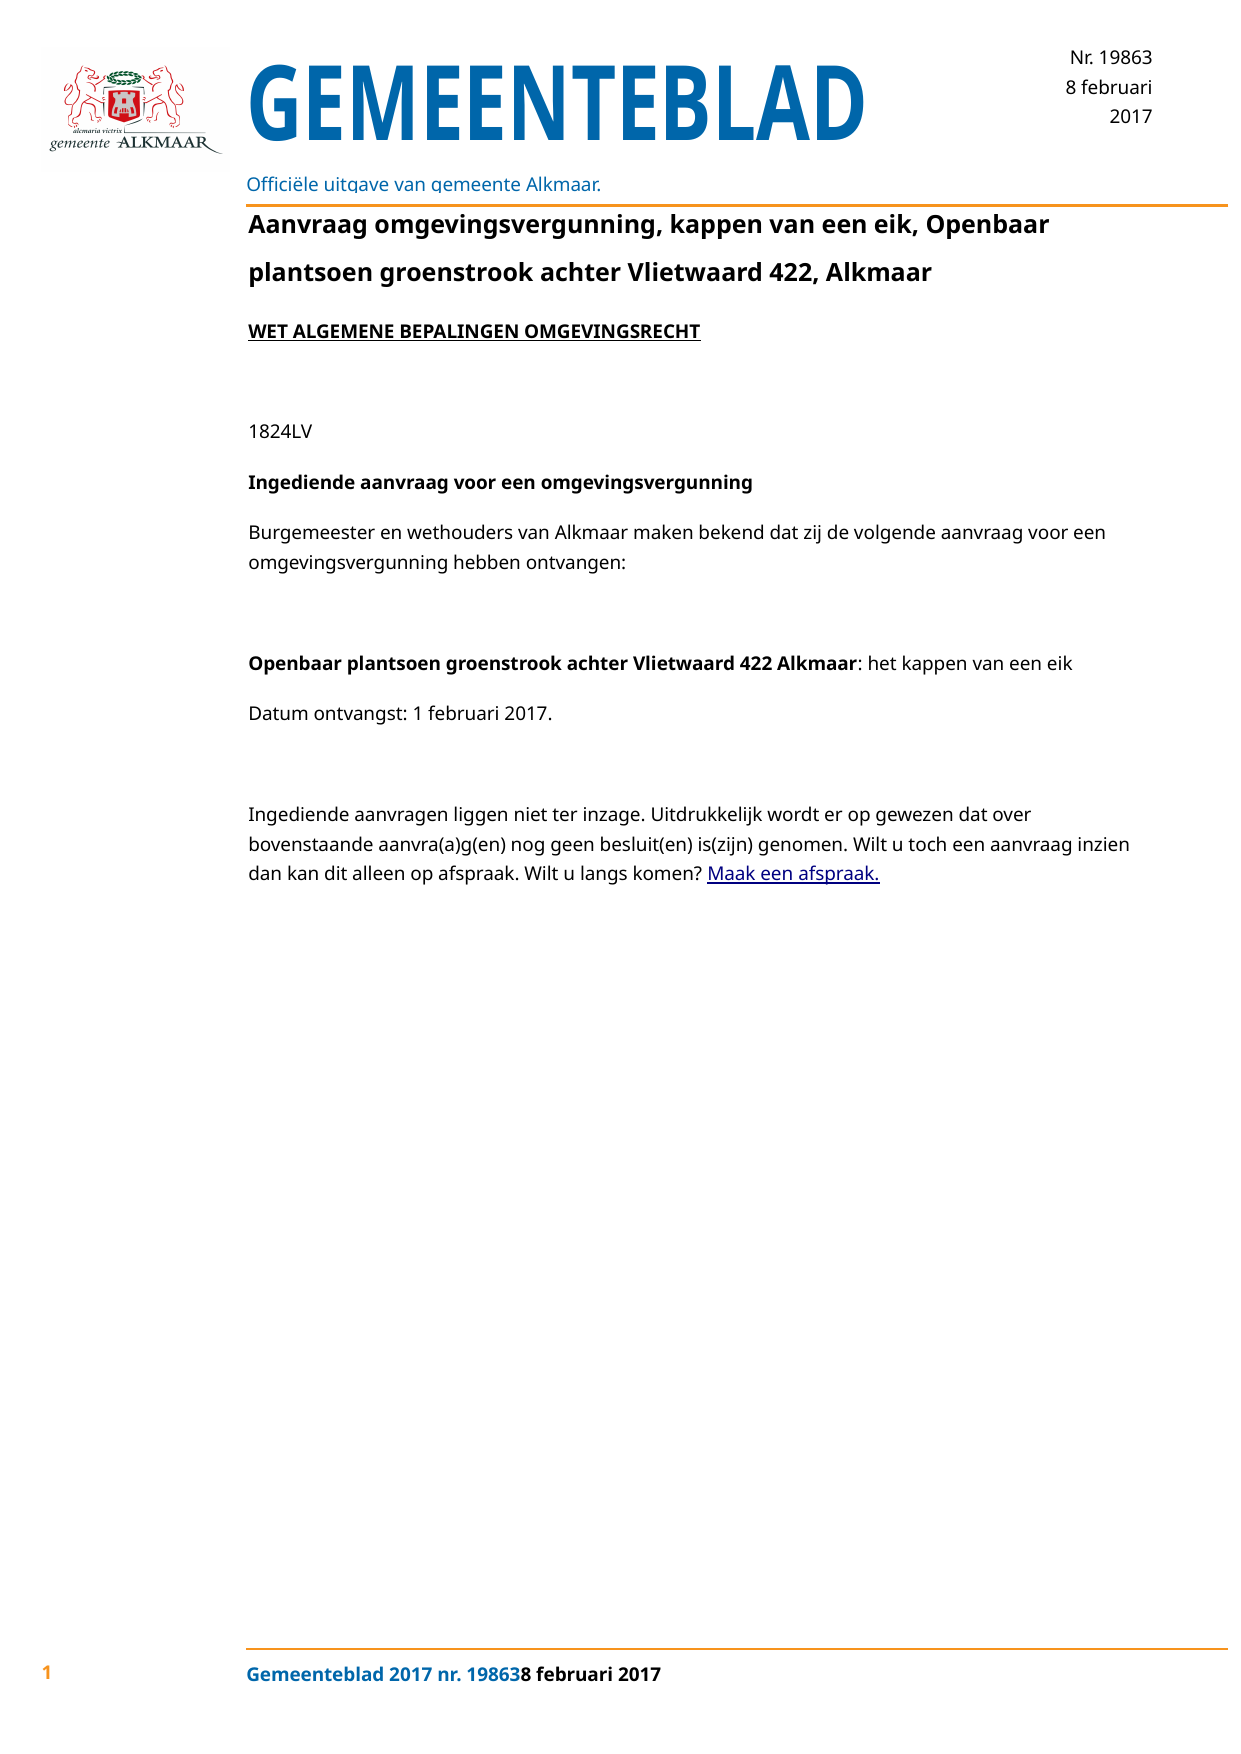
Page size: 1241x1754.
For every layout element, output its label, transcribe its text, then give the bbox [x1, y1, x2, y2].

text Aanvraag omgevingsvergunning, kappen van een eik, Openbaar plantsoen groenstrook achter Vlietwaard 422, Alkmaar [248, 207, 1152, 288]
text Openbaar plantsoen groenstrook achter Vlietwaard 422 Alkmaar: het kappen van een eik [248, 650, 1152, 676]
text Datum ontvangst: 1 februari 2017. [248, 700, 1152, 726]
text Ingediende aanvragen liggen niet ter inzage. Uitdrukkelijk wordt er op gewezen dat over bovenstaande aanvra(a)g(en) nog geen besluit(en) is(zijn) genomen. Wilt u toch een aanvraag inzien dan kan dit alleen op afspraak. Wilt u langs komen? Maak een afspraak. [248, 801, 1152, 886]
text Burgemeester en wethouders van Alkmaar maken bekend dat zij de volgende aanvraag voor een omgevingsvergunning hebben ontvangen: [248, 519, 1152, 575]
text 1824LV [248, 419, 1152, 444]
picture [41, 47, 231, 172]
text Ingediende aanvraag voor een omgevingsvergunning [248, 469, 1152, 495]
text WET ALGEMENE BEPALINGEN OMGEVINGSRECHT [248, 318, 1152, 344]
